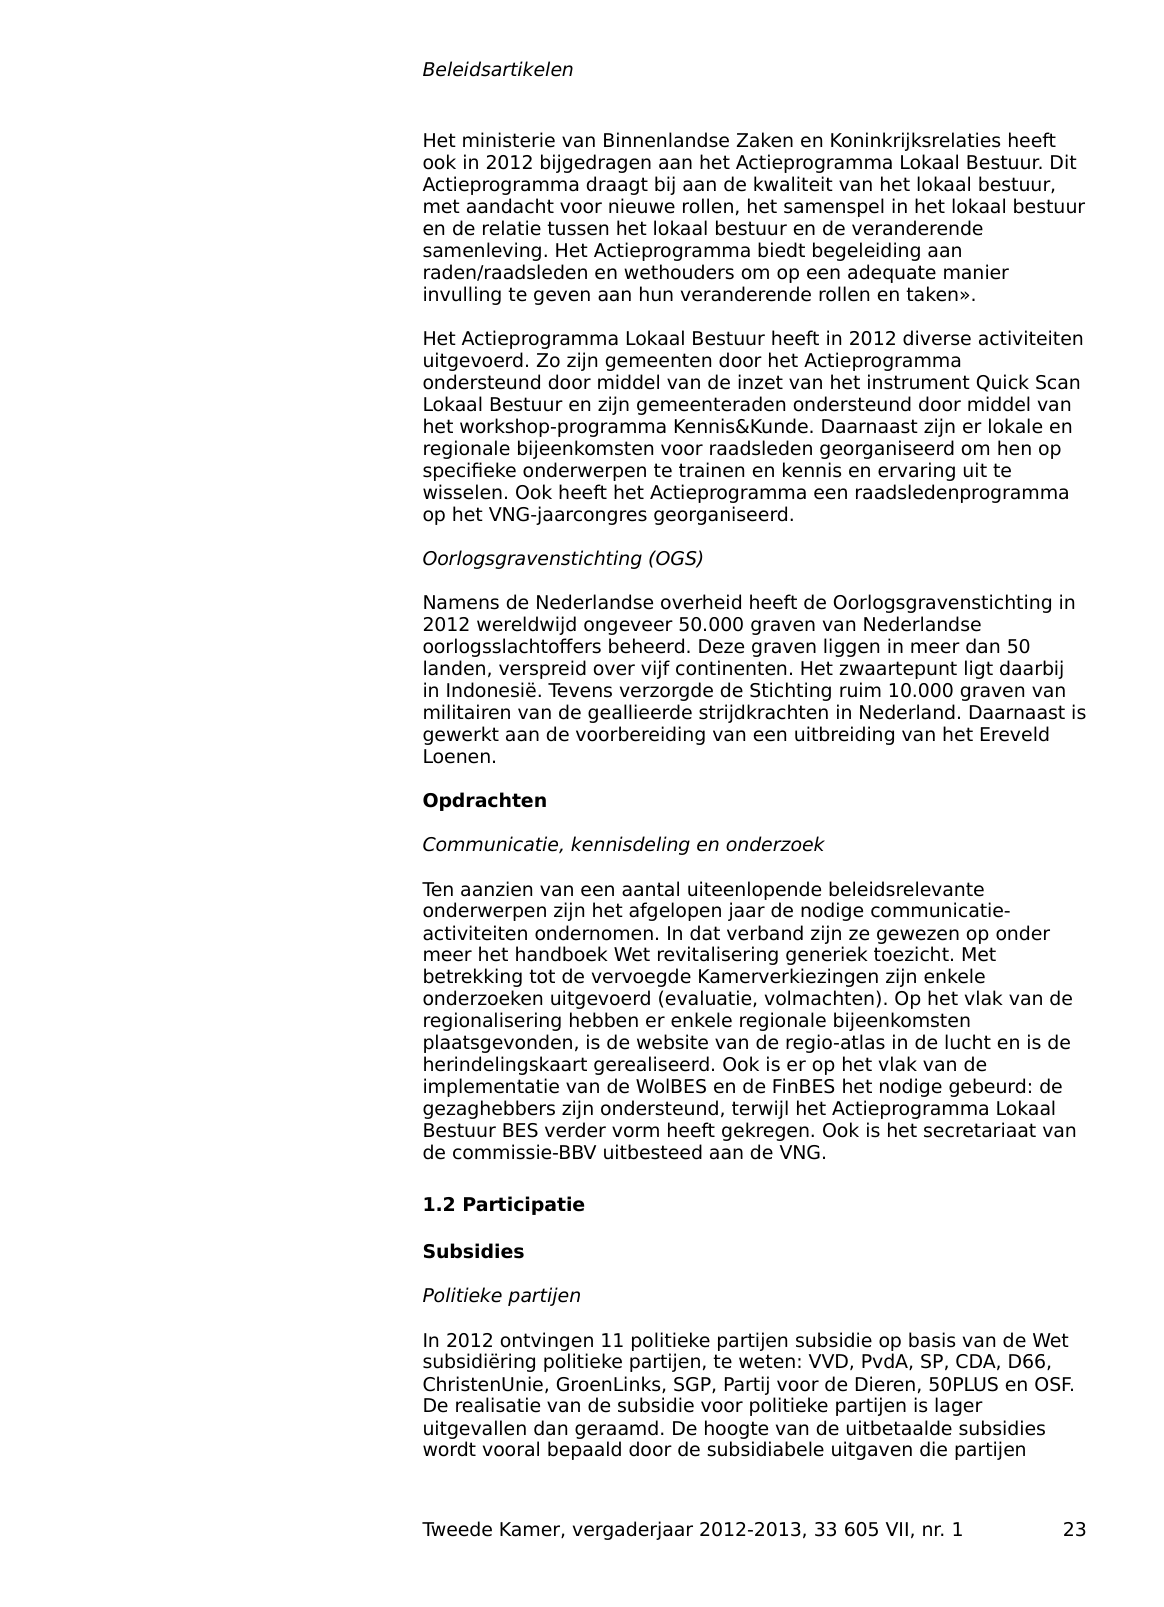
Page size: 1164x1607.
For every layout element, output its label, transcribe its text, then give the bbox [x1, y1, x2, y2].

subtitle Communicatie, kennisdeling en onderzoek [422, 834, 1087, 856]
subtitle Subsidies [422, 1241, 1087, 1263]
subtitle Politieke partijen [422, 1285, 1087, 1307]
text Het Actieprogramma Lokaal Bestuur heeft in 2012 diverse activiteiten uitgevoerd. Zo zijn gemeenten door het Actieprogramma ondersteund door middel van de inzet van het instrument Quick Scan Lokaal Bestuur en zijn gemeenteraden ondersteund door middel van het workshop-programma Kennis&Kunde. Daarnaast zijn er lokale en regionale bijeenkomsten voor raadsleden georganiseerd om hen op specifieke onderwerpen te trainen en kennis en ervaring uit te wisselen. Ook heeft het Actieprogramma een raadsledenprogramma op het VNG-jaarcongres georganiseerd. [422, 328, 1087, 526]
subtitle Opdrachten [422, 790, 1087, 812]
text Het ministerie van Binnenlandse Zaken en Koninkrijksrelaties heeft ook in 2012 bijgedragen aan het Actieprogramma Lokaal Bestuur. Dit Actieprogramma draagt bij aan de kwaliteit van het lokaal bestuur, met aandacht voor nieuwe rollen, het samenspel in het lokaal bestuur en de relatie tussen het lokaal bestuur en de veranderende samenleving. Het Actieprogramma biedt begeleiding aan raden/raadsleden en wethouders om op een adequate manier invulling te geven aan hun veranderende rollen en taken». [422, 130, 1087, 306]
text In 2012 ontvingen 11 politieke partijen subsidie op basis van de Wet subsidiëring politieke partijen, te weten: VVD, PvdA, SP, CDA, D66, ChristenUnie, GroenLinks, SGP, Partij voor de Dieren, 50PLUS en OSF. De realisatie van de subsidie voor politieke partijen is lager uitgevallen dan geraamd. De hoogte van de uitbetaalde subsidies wordt vooral bepaald door de subsidiabele uitgaven die partijen [422, 1329, 1087, 1461]
text Namens de Nederlandse overheid heeft de Oorlogsgravenstichting in 2012 wereldwijd ongeveer 50.000 graven van Nederlandse oorlogsslachtoffers beheerd. Deze graven liggen in meer dan 50 landen, verspreid over vijf continenten. Het zwaartepunt ligt daarbij in Indonesië. Tevens verzorgde de Stichting ruim 10.000 graven van militairen van de geallieerde strijdkrachten in Nederland. Daarnaast is gewerkt aan de voorbereiding van een uitbreiding van het Ereveld Loenen. [422, 592, 1087, 768]
subtitle 1.2 Participatie [422, 1194, 1087, 1216]
text Ten aanzien van een aantal uiteenlopende beleidsrelevante onderwerpen zijn het afgelopen jaar de nodige communicatie-activiteiten ondernomen. In dat verband zijn ze gewezen op onder meer het handboek Wet revitalisering generiek toezicht. Met betrekking tot de vervoegde Kamerverkiezingen zijn enkele onderzoeken uitgevoerd (evaluatie, volmachten). Op het vlak van de regionalisering hebben er enkele regionale bijeenkomsten plaatsgevonden, is de website van de regio-atlas in de lucht en is de herindelingskaart gerealiseerd. Ook is er op het vlak van de implementatie van de WolBES en de FinBES het nodige gebeurd: de gezaghebbers zijn ondersteund, terwijl het Actieprogramma Lokaal Bestuur BES verder vorm heeft gekregen. Ook is het secretariaat van de commissie-BBV uitbesteed aan de VNG. [422, 878, 1087, 1164]
subtitle Oorlogsgravenstichting (OGS) [422, 548, 1087, 570]
